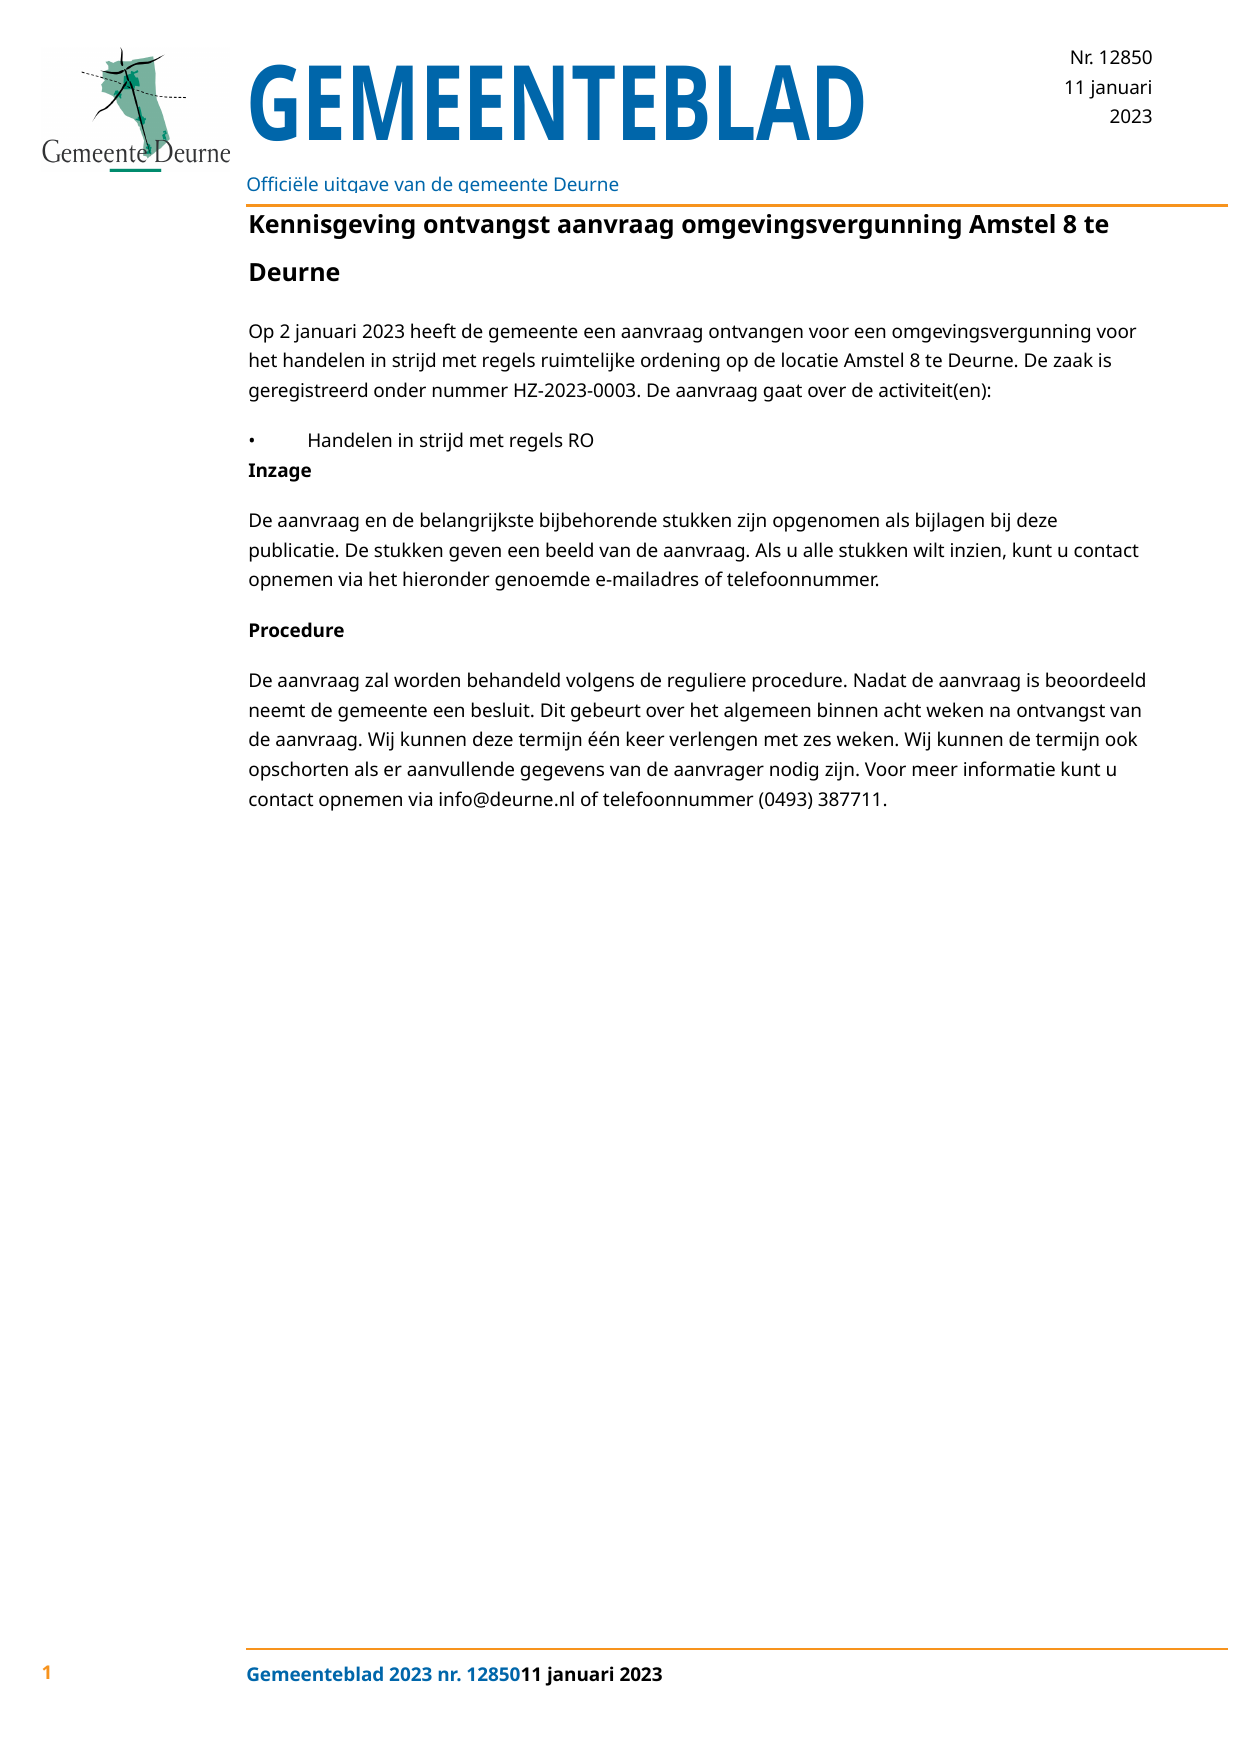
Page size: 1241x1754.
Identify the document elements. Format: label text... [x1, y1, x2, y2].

text Procedure [248, 617, 1152, 643]
text Op 2 januari 2023 heeft de gemeente een aanvraag ontvangen voor een omgevingsvergunning voor het handelen in strijd met regels ruimtelijke ordening op de locatie Amstel 8 te Deurne. De zaak is geregistreerd onder nummer HZ-2023-0003. De aanvraag gaat over de activiteit(en): [248, 318, 1152, 403]
text De aanvraag zal worden behandeld volgens de reguliere procedure. Nadat de aanvraag is beoordeeld neemt de gemeente een besluit. Dit gebeurt over het algemeen binnen acht weken na ontvangst van de aanvraag. Wij kunnen deze termijn één keer verlengen met zes weken. Wij kunnen de termijn ook opschorten als er aanvullende gegevens van de aanvrager nodig zijn. Voor meer informatie kunt u contact opnemen via info@deurne.nl of telefoonnummer (0493) 387711. [248, 667, 1152, 812]
text Kennisgeving ontvangst aanvraag omgevingsvergunning Amstel 8 te Deurne [248, 207, 1152, 288]
text Inzage [248, 457, 1152, 483]
text De aanvraag en de belangrijkste bijbehorende stukken zijn opgenomen als bijlagen bij deze publicatie. De stukken geven een beeld van de aanvraag. Als u alle stukken wilt inzien, kunt u contact opnemen via het hieronder genoemde e-mailadres of telefoonnummer. [248, 507, 1152, 592]
list Handelen in strijd met regels RO [248, 427, 1152, 453]
picture [41, 47, 231, 172]
